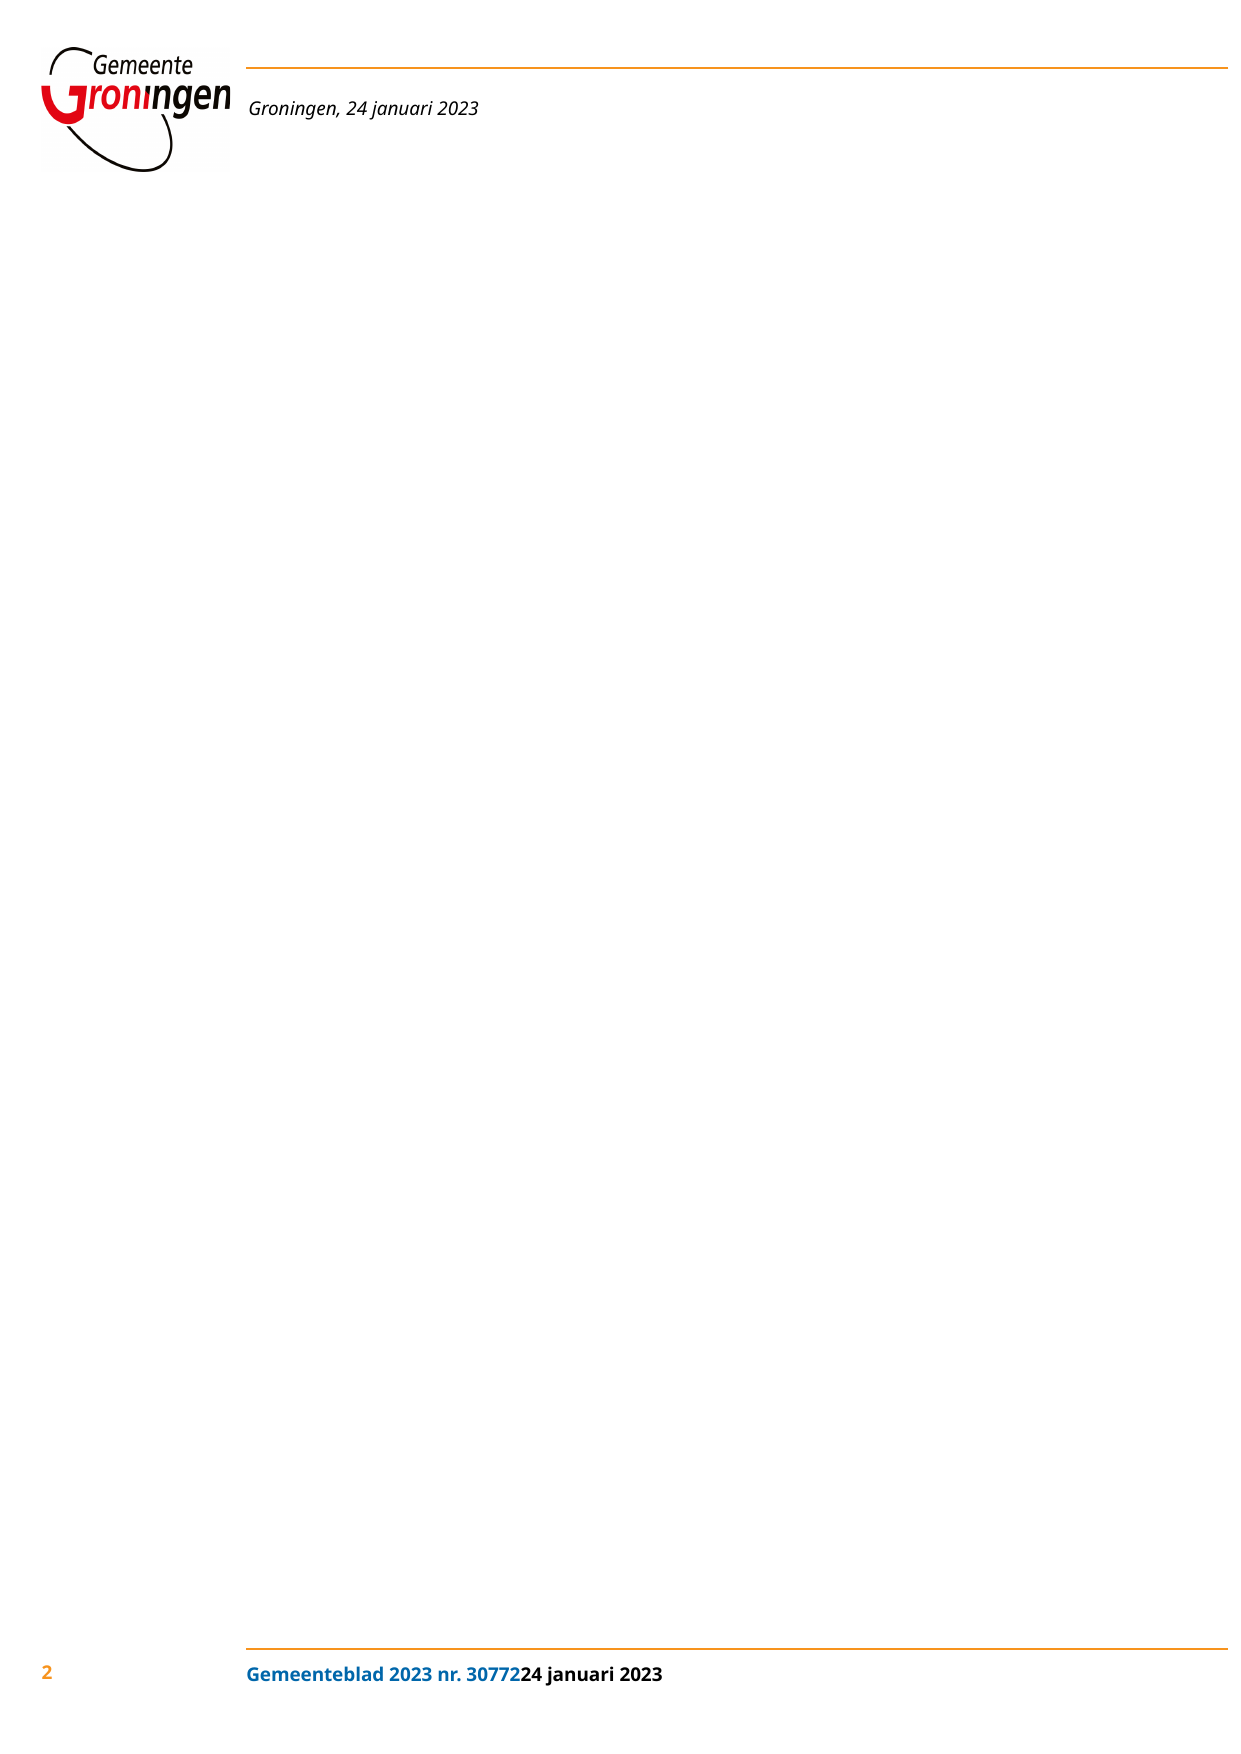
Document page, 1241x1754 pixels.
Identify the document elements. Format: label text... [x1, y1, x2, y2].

picture [41, 47, 231, 172]
text Groningen, 24 januari 2023 [248, 95, 1152, 121]
